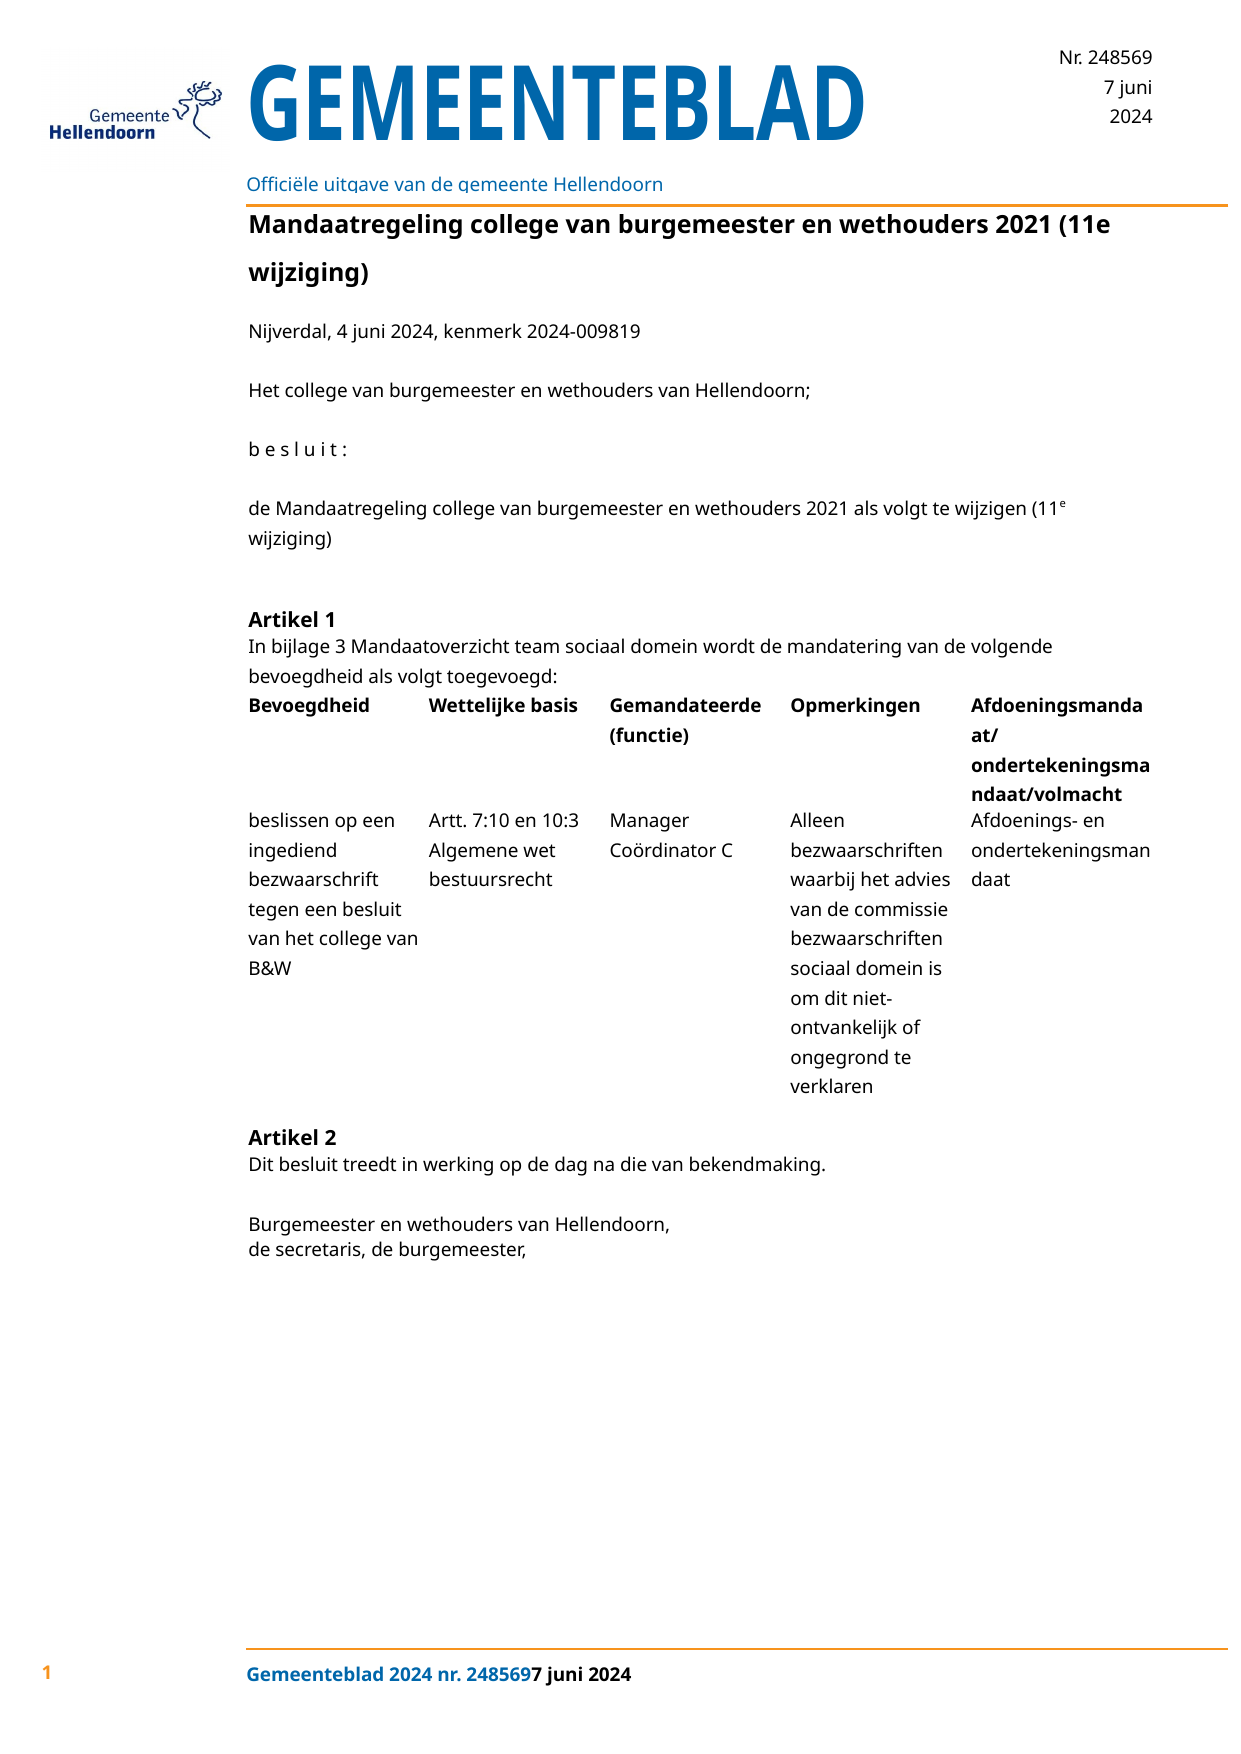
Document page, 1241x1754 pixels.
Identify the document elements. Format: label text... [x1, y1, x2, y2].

table_header Opmerkingen [790, 693, 971, 807]
text In bijlage 3 Mandaatoverzicht team sociaal domein wordt de mandatering van de volgende bevoegdheid als volgt toegevoegd: [248, 633, 1152, 689]
table_header Wettelijke basis [429, 693, 609, 807]
table_cell Manager Coördinator C [609, 807, 790, 1099]
text Burgemeester en wethouders van Hellendoorn, [248, 1211, 1152, 1237]
text Dit besluit treedt in werking op de dag na die van bekendmaking. [248, 1152, 1152, 1177]
text Mandaatregeling college van burgemeester en wethouders 2021 (11e wijziging) [248, 207, 1152, 288]
table_header Afdoeningsmandaat/ondertekeningsmandaat/volmacht [971, 693, 1152, 807]
table_header Bevoegdheid [248, 693, 429, 807]
table_header Gemandateerde (functie) [609, 693, 790, 807]
text b e s l u i t : [248, 436, 1152, 462]
picture [41, 47, 231, 172]
table_cell Afdoenings- en ondertekeningsmandaat [971, 807, 1152, 1099]
text Het college van burgemeester en wethouders van Hellendoorn; [248, 377, 1152, 403]
text Artikel 2 [248, 1123, 1152, 1152]
text Artikel 1 [248, 605, 1152, 633]
table_cell Alleen bezwaarschriften waarbij het advies van de commissie bezwaarschriften sociaal domein is om dit niet-ontvankelijk of ongegrond te verklaren [790, 807, 971, 1099]
table_cell Artt. 7:10 en 10:3 Algemene wet bestuursrecht [429, 807, 609, 1099]
text de secretaris, de burgemeester, [248, 1237, 1152, 1262]
text Nijverdal, 4 juni 2024, kenmerk 2024-009819 [248, 318, 1152, 344]
text de Mandaatregeling college van burgemeester en wethouders 2021 als volgt te wijzigen (11e wijziging) [248, 495, 1152, 551]
table_cell beslissen op een ingediend bezwaarschrift tegen een besluit van het college van B&W [248, 807, 429, 1099]
